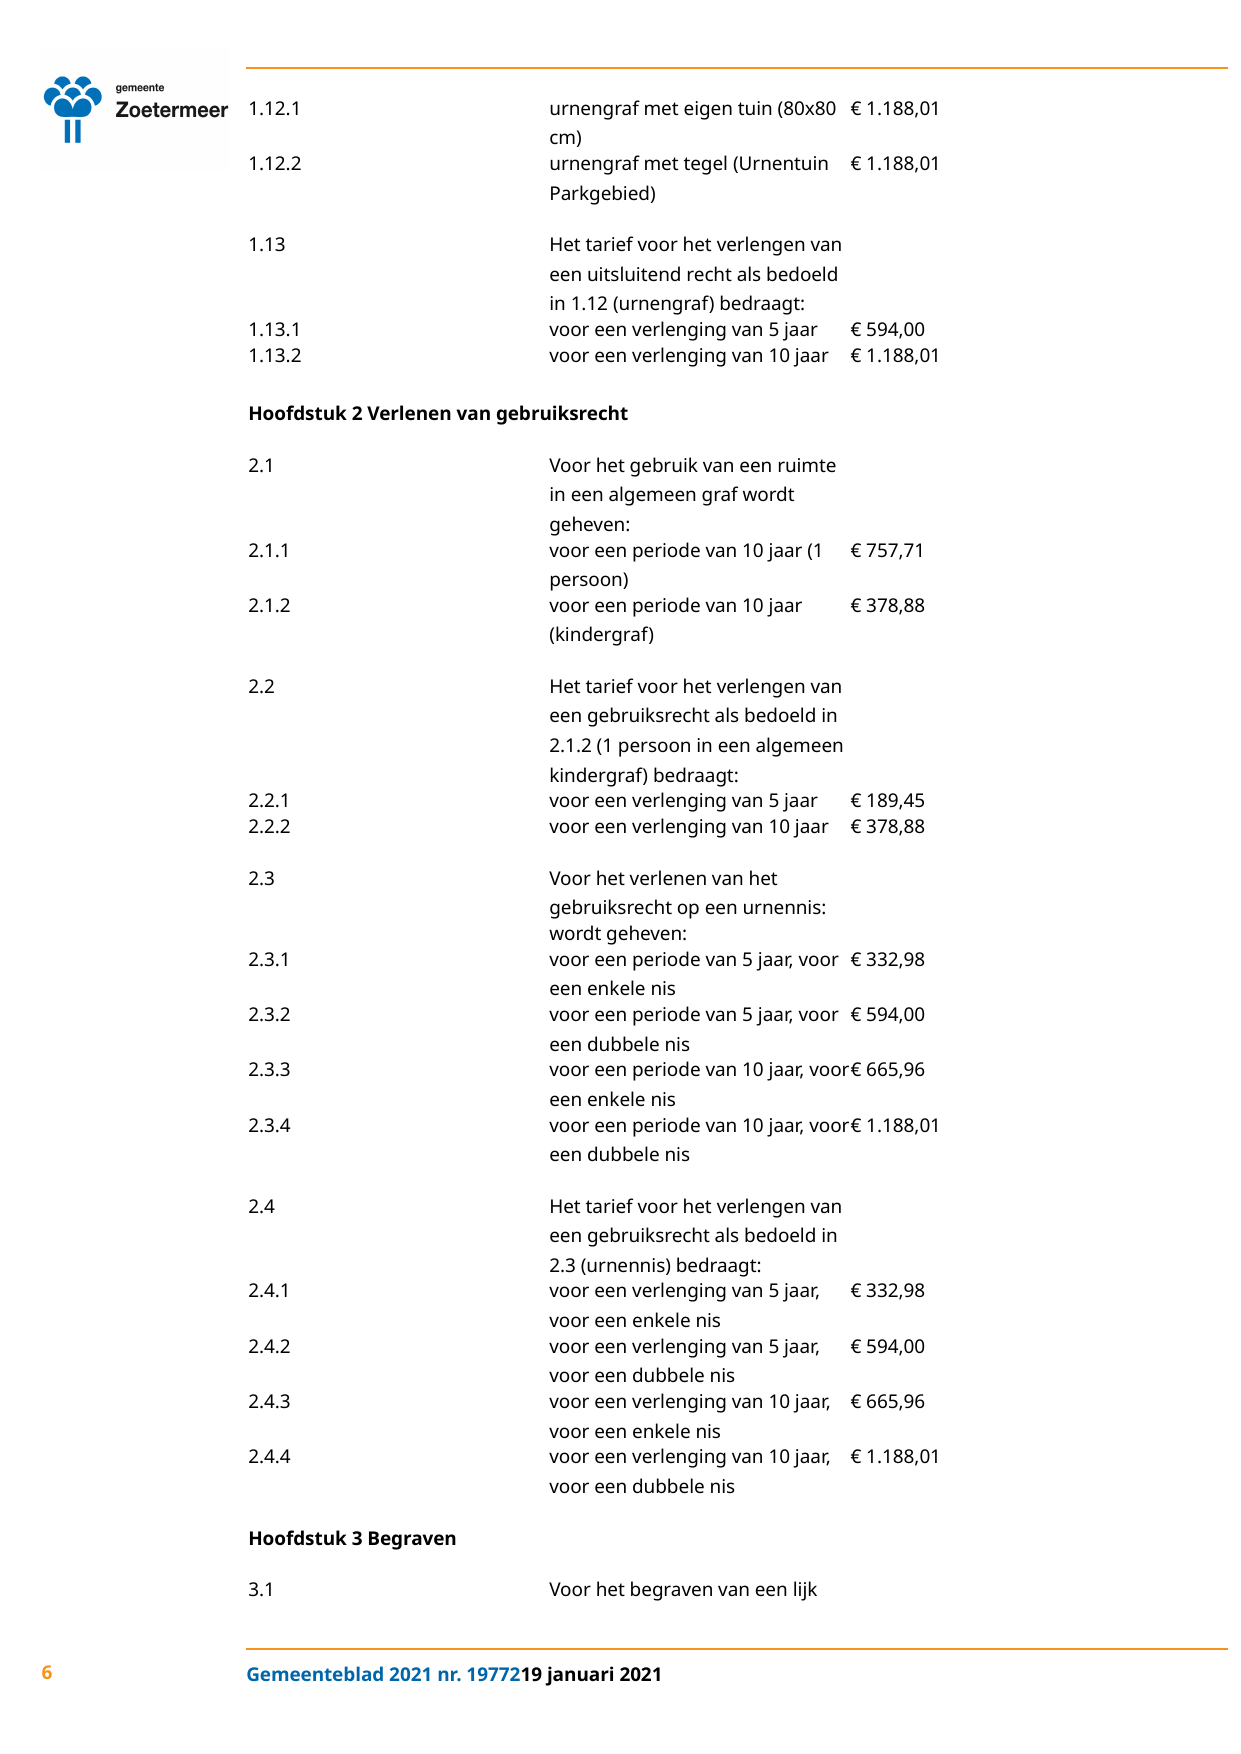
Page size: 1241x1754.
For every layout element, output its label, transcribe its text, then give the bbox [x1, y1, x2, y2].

table_cell [850, 1193, 1152, 1278]
table_cell € 378,88 [850, 592, 1152, 647]
table_cell [549, 1167, 850, 1193]
table_cell € 665,96 [850, 1056, 1152, 1112]
table_cell voor een periode van 5 jaar, voor een dubbele nis [549, 1001, 850, 1056]
table_cell [850, 205, 1152, 231]
table_cell [549, 648, 850, 673]
table_cell [850, 648, 1152, 673]
table_header [850, 400, 1152, 426]
table_cell Hoofdstuk 3 Begraven [248, 1525, 850, 1550]
table_cell € 332,98 [850, 946, 1152, 1001]
table_cell [850, 920, 1152, 946]
table_cell 2.1.2 [248, 592, 549, 647]
table_cell € 1.188,01 [850, 150, 1152, 205]
table_cell voor een verlenging van 10 jaar, voor een enkele nis [549, 1388, 850, 1444]
table_cell voor een verlenging van 10 jaar [549, 813, 850, 839]
table_cell [850, 839, 1152, 865]
table_cell 1.13 [248, 231, 549, 316]
table_cell [248, 1499, 549, 1525]
table_cell 2.1 [248, 452, 549, 537]
table_cell 1.13.1 [248, 316, 549, 342]
table_cell 1.12.1 [248, 95, 549, 150]
table_cell [850, 673, 1152, 788]
table_cell € 665,96 [850, 1388, 1152, 1444]
table_cell voor een verlenging van 10 jaar, voor een dubbele nis [549, 1444, 850, 1499]
table_cell Het tarief voor het verlengen van een gebruiksrecht als bedoeld in 2.3 (urnennis) bedraagt: [549, 1193, 850, 1278]
table_cell [549, 426, 850, 452]
table_cell [850, 231, 1152, 316]
table_cell [549, 205, 850, 231]
picture [41, 47, 231, 172]
table_cell voor een verlenging van 5 jaar [549, 316, 850, 342]
table_cell 1.12.2 [248, 150, 549, 205]
table_cell € 189,45 [850, 788, 1152, 813]
table_cell [850, 1576, 1152, 1602]
table_cell [549, 1499, 850, 1525]
table_cell € 1.188,01 [850, 1444, 1152, 1499]
table_cell 2.4 [248, 1193, 549, 1278]
table_cell 3.1 [248, 1576, 549, 1602]
table_cell voor een periode van 10 jaar, voor een enkele nis [549, 1056, 850, 1112]
table_cell [248, 1550, 549, 1576]
table_cell voor een periode van 10 jaar (kindergraf) [549, 592, 850, 647]
table_cell Voor het verlenen van het gebruiksrecht op een urnennis: [549, 865, 850, 920]
table_cell [549, 1550, 850, 1576]
table_cell voor een periode van 10 jaar, voor een dubbele nis [549, 1112, 850, 1167]
table_cell Het tarief voor het verlengen van een uitsluitend recht als bedoeld in 1.12 (urnengraf) bedraagt: [549, 231, 850, 316]
table_cell voor een verlenging van 5 jaar [549, 788, 850, 813]
table_header Hoofdstuk 2 Verlenen van gebruiksrecht [248, 400, 850, 426]
table_cell 2.2 [248, 673, 549, 788]
table_cell [248, 839, 549, 865]
table_cell [850, 452, 1152, 537]
table_cell € 378,88 [850, 813, 1152, 839]
table_cell [248, 920, 549, 946]
table_cell € 1.188,01 [850, 95, 1152, 150]
table_cell 2.3.1 [248, 946, 549, 1001]
table_cell 2.1.1 [248, 537, 549, 592]
table_cell urnengraf met eigen tuin (80x80 cm) [549, 95, 850, 150]
table_cell € 757,71 [850, 537, 1152, 592]
table_cell € 594,00 [850, 1001, 1152, 1056]
table_cell 2.3.4 [248, 1112, 549, 1167]
table_cell voor een verlenging van 5 jaar, voor een dubbele nis [549, 1333, 850, 1388]
table_cell voor een periode van 10 jaar (1 persoon) [549, 537, 850, 592]
table_cell 2.4.3 [248, 1388, 549, 1444]
table_cell 2.2.2 [248, 813, 549, 839]
table_cell Voor het gebruik van een ruimte in een algemeen graf wordt geheven: [549, 452, 850, 537]
table_cell [850, 426, 1152, 452]
table_cell 2.2.1 [248, 788, 549, 813]
table_cell € 1.188,01 [850, 342, 1152, 367]
table_cell [248, 205, 549, 231]
table_cell € 332,98 [850, 1278, 1152, 1333]
table_cell 2.3 [248, 865, 549, 920]
table_cell [850, 865, 1152, 920]
table_cell voor een verlenging van 10 jaar [549, 342, 850, 367]
table_cell [248, 648, 549, 673]
table_cell [248, 1167, 549, 1193]
table_cell voor een verlenging van 5 jaar, voor een enkele nis [549, 1278, 850, 1333]
table_cell [248, 426, 549, 452]
table_cell € 594,00 [850, 316, 1152, 342]
table_cell Het tarief voor het verlengen van een gebruiksrecht als bedoeld in 2.1.2 (1 persoon in een algemeen kindergraf) bedraagt: [549, 673, 850, 788]
table_cell € 1.188,01 [850, 1112, 1152, 1167]
table_cell 2.3.3 [248, 1056, 549, 1112]
table_cell urnengraf met tegel (Urnentuin Parkgebied) [549, 150, 850, 205]
table_cell € 594,00 [850, 1333, 1152, 1388]
table_cell [850, 1550, 1152, 1576]
table_cell voor een periode van 5 jaar, voor een enkele nis [549, 946, 850, 1001]
table_cell [850, 1525, 1152, 1550]
table_cell [549, 839, 850, 865]
table_cell 2.3.2 [248, 1001, 549, 1056]
table_cell 2.4.1 [248, 1278, 549, 1333]
table_cell 2.4.4 [248, 1444, 549, 1499]
table_cell Voor het begraven van een lijk [549, 1576, 850, 1602]
table_cell [850, 1499, 1152, 1525]
table_cell 1.13.2 [248, 342, 549, 367]
table_cell 2.4.2 [248, 1333, 549, 1388]
table_cell wordt geheven: [549, 920, 850, 946]
table_cell [850, 1167, 1152, 1193]
